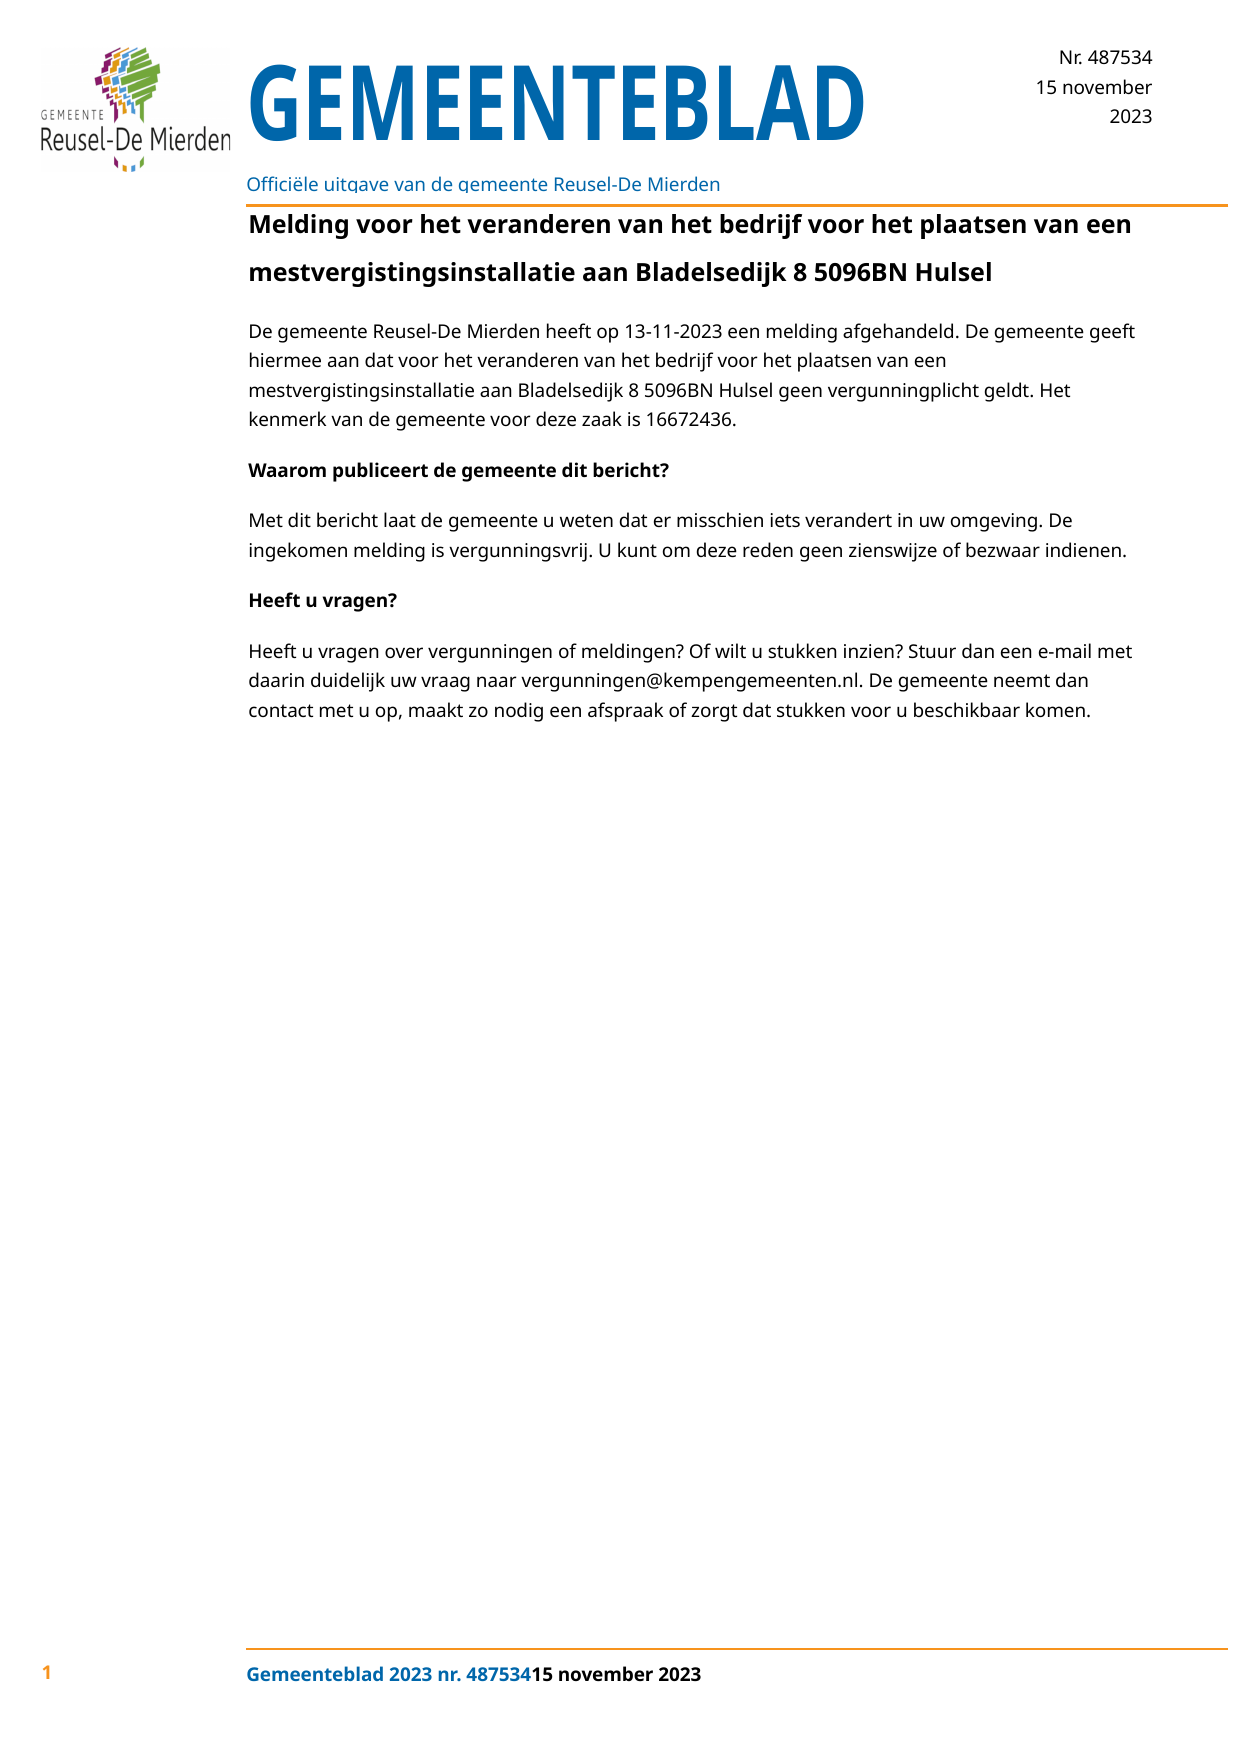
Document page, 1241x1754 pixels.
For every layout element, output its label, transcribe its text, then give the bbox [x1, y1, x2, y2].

text De gemeente Reusel-De Mierden heeft op 13-11-2023 een melding afgehandeld. De gemeente geeft hiermee aan dat voor het veranderen van het bedrijf voor het plaatsen van een mestvergistingsinstallatie aan Bladelsedijk 8 5096BN Hulsel geen vergunningplicht geldt. Het kenmerk van de gemeente voor deze zaak is 16672436. [248, 318, 1152, 432]
text Melding voor het veranderen van het bedrijf voor het plaatsen van een mestvergistingsinstallatie aan Bladelsedijk 8 5096BN Hulsel [248, 207, 1152, 288]
text Met dit bericht laat de gemeente u weten dat er misschien iets verandert in uw omgeving. De ingekomen melding is vergunningsvrij. U kunt om deze reden geen zienswijze of bezwaar indienen. [248, 507, 1152, 563]
text Heeft u vragen over vergunningen of meldingen? Of wilt u stukken inzien? Stuur dan een e-mail met daarin duidelijk uw vraag naar vergunningen@kempengemeenten.nl. De gemeente neemt dan contact met u op, maakt zo nodig een afspraak of zorgt dat stukken voor u beschikbaar komen. [248, 638, 1152, 723]
text Heeft u vragen? [248, 587, 1152, 613]
text Waarom publiceert de gemeente dit bericht? [248, 457, 1152, 483]
picture [41, 47, 231, 172]
